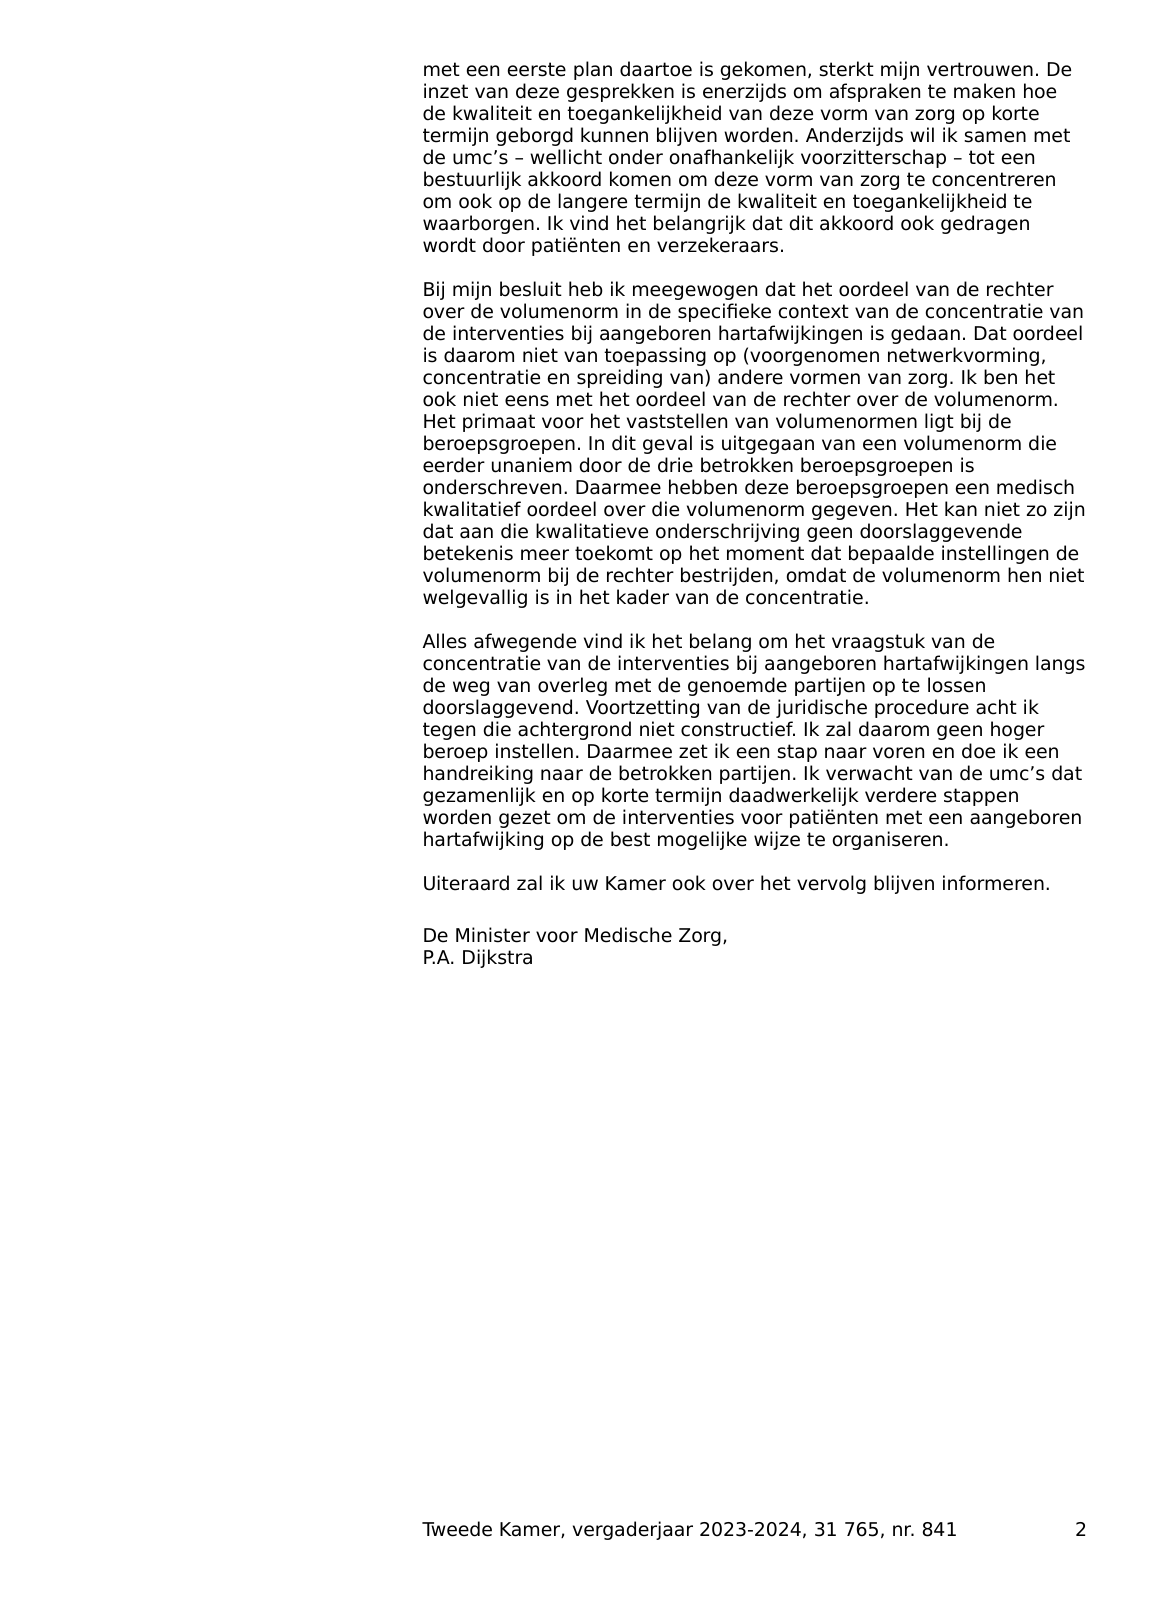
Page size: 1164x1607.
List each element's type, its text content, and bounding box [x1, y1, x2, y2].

text De Minister voor Medische Zorg, P.A. Dijkstra [422, 925, 1087, 969]
text met een eerste plan daartoe is gekomen, sterkt mijn vertrouwen. De inzet van deze gesprekken is enerzijds om afspraken te maken hoe de kwaliteit en toegankelijkheid van deze vorm van zorg op korte termijn geborgd kunnen blijven worden. Anderzijds wil ik samen met de umc’s – wellicht onder onafhankelijk voorzitterschap – tot een bestuurlijk akkoord komen om deze vorm van zorg te concentreren om ook op de langere termijn de kwaliteit en toegankelijkheid te waarborgen. Ik vind het belangrijk dat dit akkoord ook gedragen wordt door patiënten en verzekeraars. [422, 59, 1087, 257]
text Alles afwegende vind ik het belang om het vraagstuk van de concentratie van de interventies bij aangeboren hartafwijkingen langs de weg van overleg met de genoemde partijen op te lossen doorslaggevend. Voortzetting van de juridische procedure acht ik tegen die achtergrond niet constructief. Ik zal daarom geen hoger beroep instellen. Daarmee zet ik een stap naar voren en doe ik een handreiking naar de betrokken partijen. Ik verwacht van de umc’s dat gezamenlijk en op korte termijn daadwerkelijk verdere stappen worden gezet om de interventies voor patiënten met een aangeboren hartafwijking op de best mogelijke wijze te organiseren. [422, 631, 1087, 851]
text Bij mijn besluit heb ik meegewogen dat het oordeel van de rechter over de volumenorm in de specifieke context van de concentratie van de interventies bij aangeboren hartafwijkingen is gedaan. Dat oordeel is daarom niet van toepassing op (voorgenomen netwerkvorming, concentratie en spreiding van) andere vormen van zorg. Ik ben het ook niet eens met het oordeel van de rechter over de volumenorm. Het primaat voor het vaststellen van volumenormen ligt bij de beroepsgroepen. In dit geval is uitgegaan van een volumenorm die eerder unaniem door de drie betrokken beroepsgroepen is onderschreven. Daarmee hebben deze beroepsgroepen een medisch kwalitatief oordeel over die volumenorm gegeven. Het kan niet zo zijn dat aan die kwalitatieve onderschrijving geen doorslaggevende betekenis meer toekomt op het moment dat bepaalde instellingen de volumenorm bij de rechter bestrijden, omdat de volumenorm hen niet welgevallig is in het kader van de concentratie. [422, 279, 1087, 609]
text Uiteraard zal ik uw Kamer ook over het vervolg blijven informeren. [422, 873, 1087, 895]
